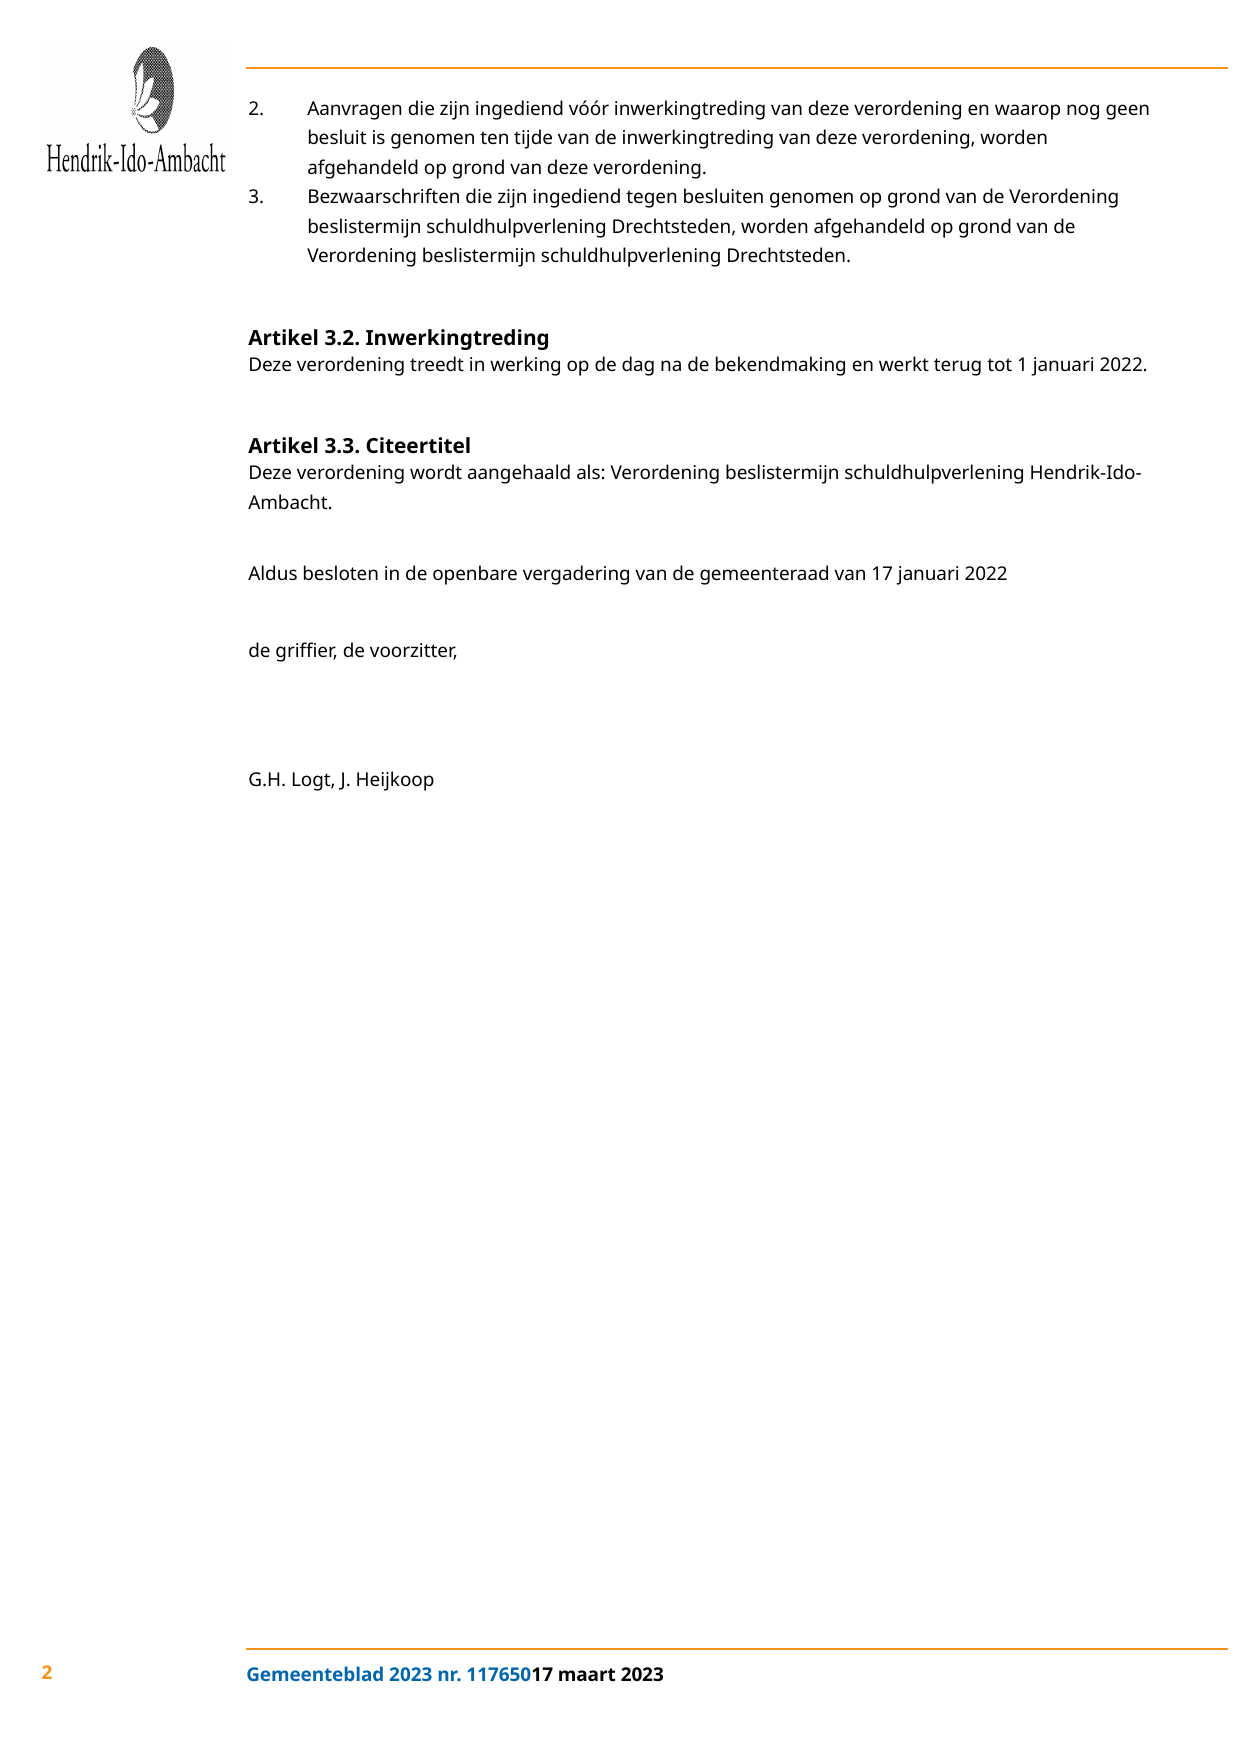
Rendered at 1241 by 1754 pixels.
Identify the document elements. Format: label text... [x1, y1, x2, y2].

list Aanvragen die zijn ingediend vóór inwerkingtreding van deze verordening en waarop nog geen besluit is genomen ten tijde van de inwerkingtreding van deze verordening, worden afgehandeld op grond van deze verordening. [248, 95, 1152, 180]
picture [41, 47, 231, 172]
text Artikel 3.2. Inwerkingtreding [248, 323, 1152, 351]
text Aldus besloten in de openbare vergadering van de gemeenteraad van 17 januari 2022 [248, 561, 1152, 586]
text de griffier, de voorzitter, [248, 638, 1152, 663]
text Deze verordening wordt aangehaald als: Verordening beslistermijn schuldhulpverlening Hendrik-Ido-Ambacht. [248, 459, 1152, 515]
text Artikel 3.3. Citeertitel [248, 431, 1152, 459]
text Deze verordening treedt in werking op de dag na de bekendmaking en werkt terug tot 1 januari 2022. [248, 351, 1152, 377]
text G.H. Logt, J. Heijkoop [248, 766, 1152, 792]
list Bezwaarschriften die zijn ingediend tegen besluiten genomen op grond van de Verordening beslistermijn schuldhulpverlening Drechtsteden, worden afgehandeld op grond van de Verordening beslistermijn schuldhulpverlening Drechtsteden. [248, 183, 1152, 268]
